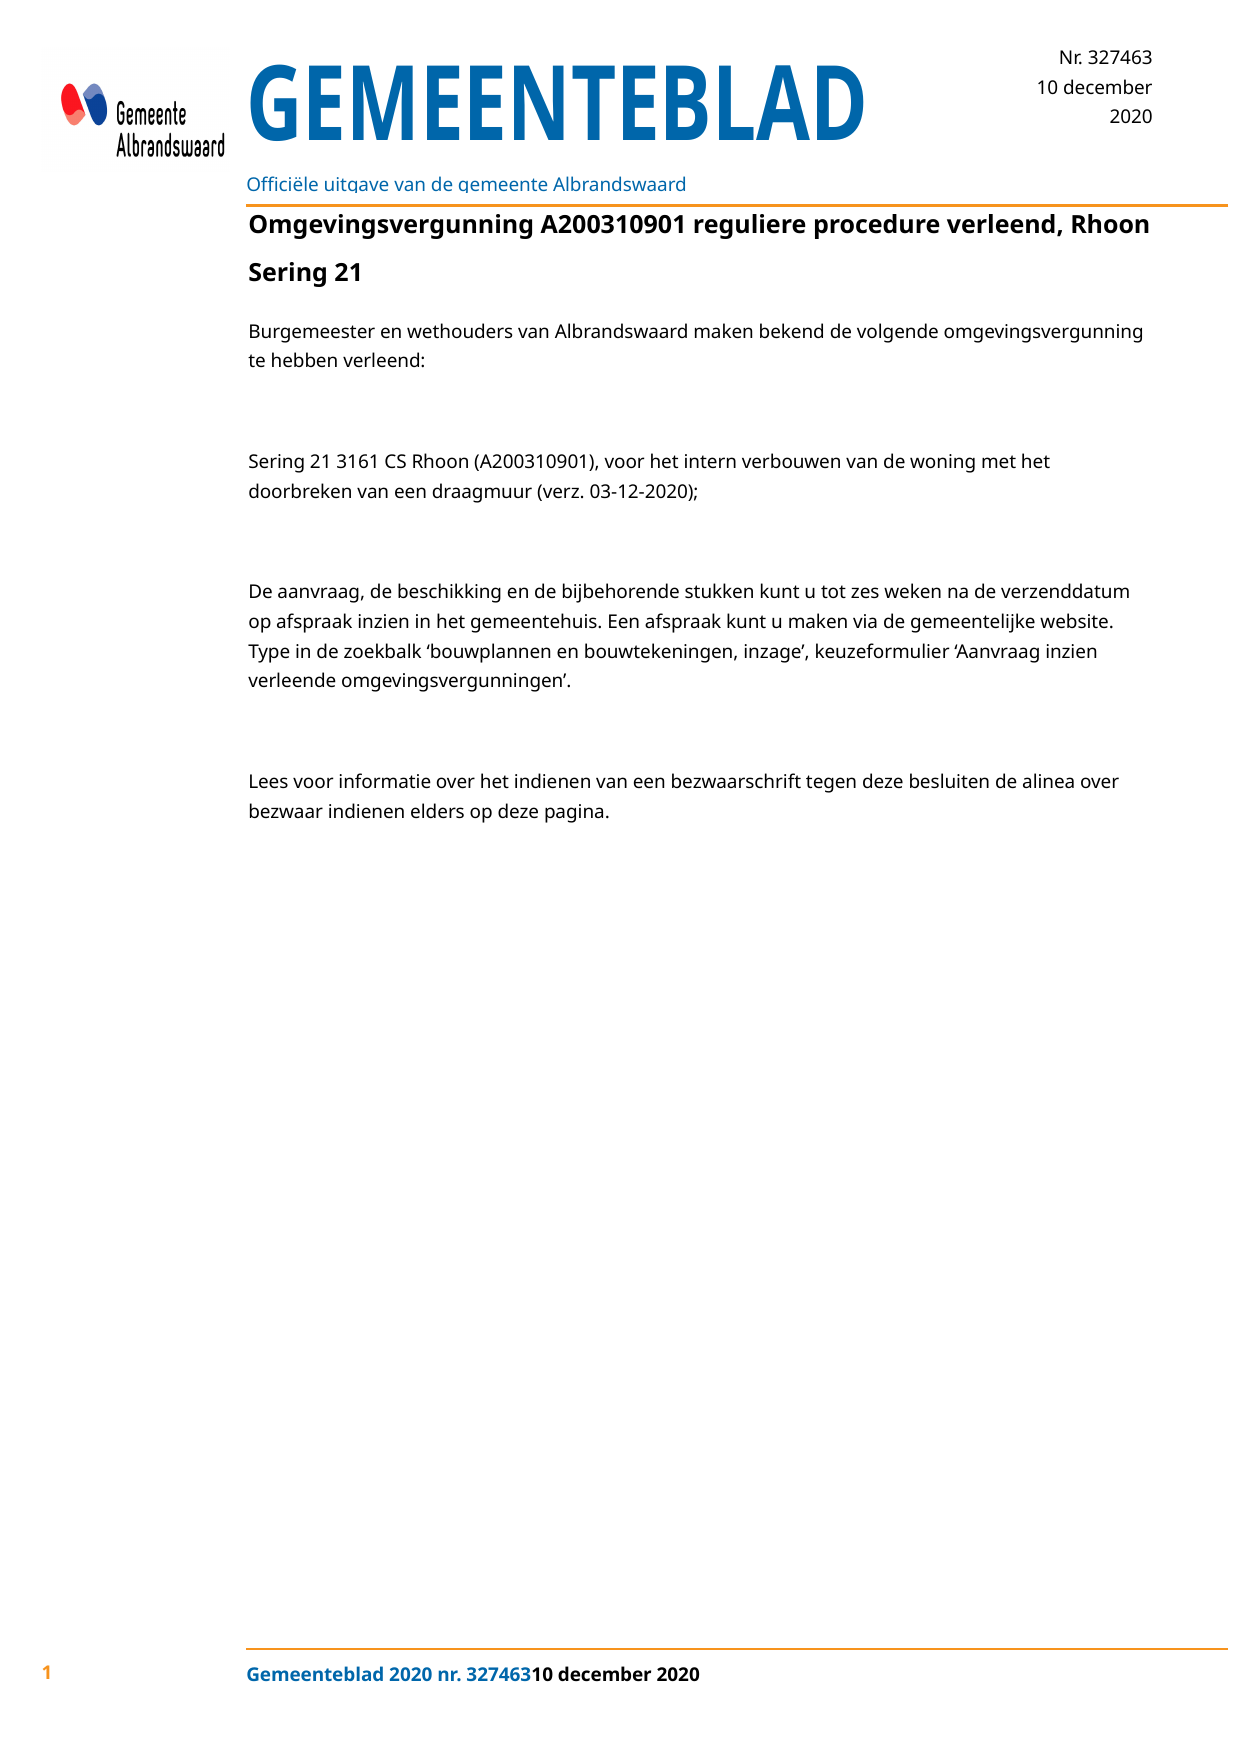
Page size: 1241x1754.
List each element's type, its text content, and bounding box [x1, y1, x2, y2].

text Sering 21 3161 CS Rhoon (A200310901), voor het intern verbouwen van de woning met het doorbreken van een draagmuur (verz. 03-12-2020); [248, 448, 1152, 504]
text Omgevingsvergunning A200310901 reguliere procedure verleend, Rhoon Sering 21 [248, 207, 1152, 288]
picture [41, 47, 231, 172]
text Burgemeester en wethouders van Albrandswaard maken bekend de volgende omgevingsvergunning te hebben verleend: [248, 318, 1152, 373]
text De aanvraag, de beschikking en de bijbehorende stukken kunt u tot zes weken na de verzenddatum op afspraak inzien in het gemeentehuis. Een afspraak kunt u maken via de gemeentelijke website. Type in de zoekbalk ‘bouwplannen en bouwtekeningen, inzage’, keuzeformulier ‘Aanvraag inzien verleende omgevingsvergunningen’. [248, 579, 1152, 693]
text Lees voor informatie over het indienen van een bezwaarschrift tegen deze besluiten de alinea over bezwaar indienen elders op deze pagina. [248, 768, 1152, 824]
